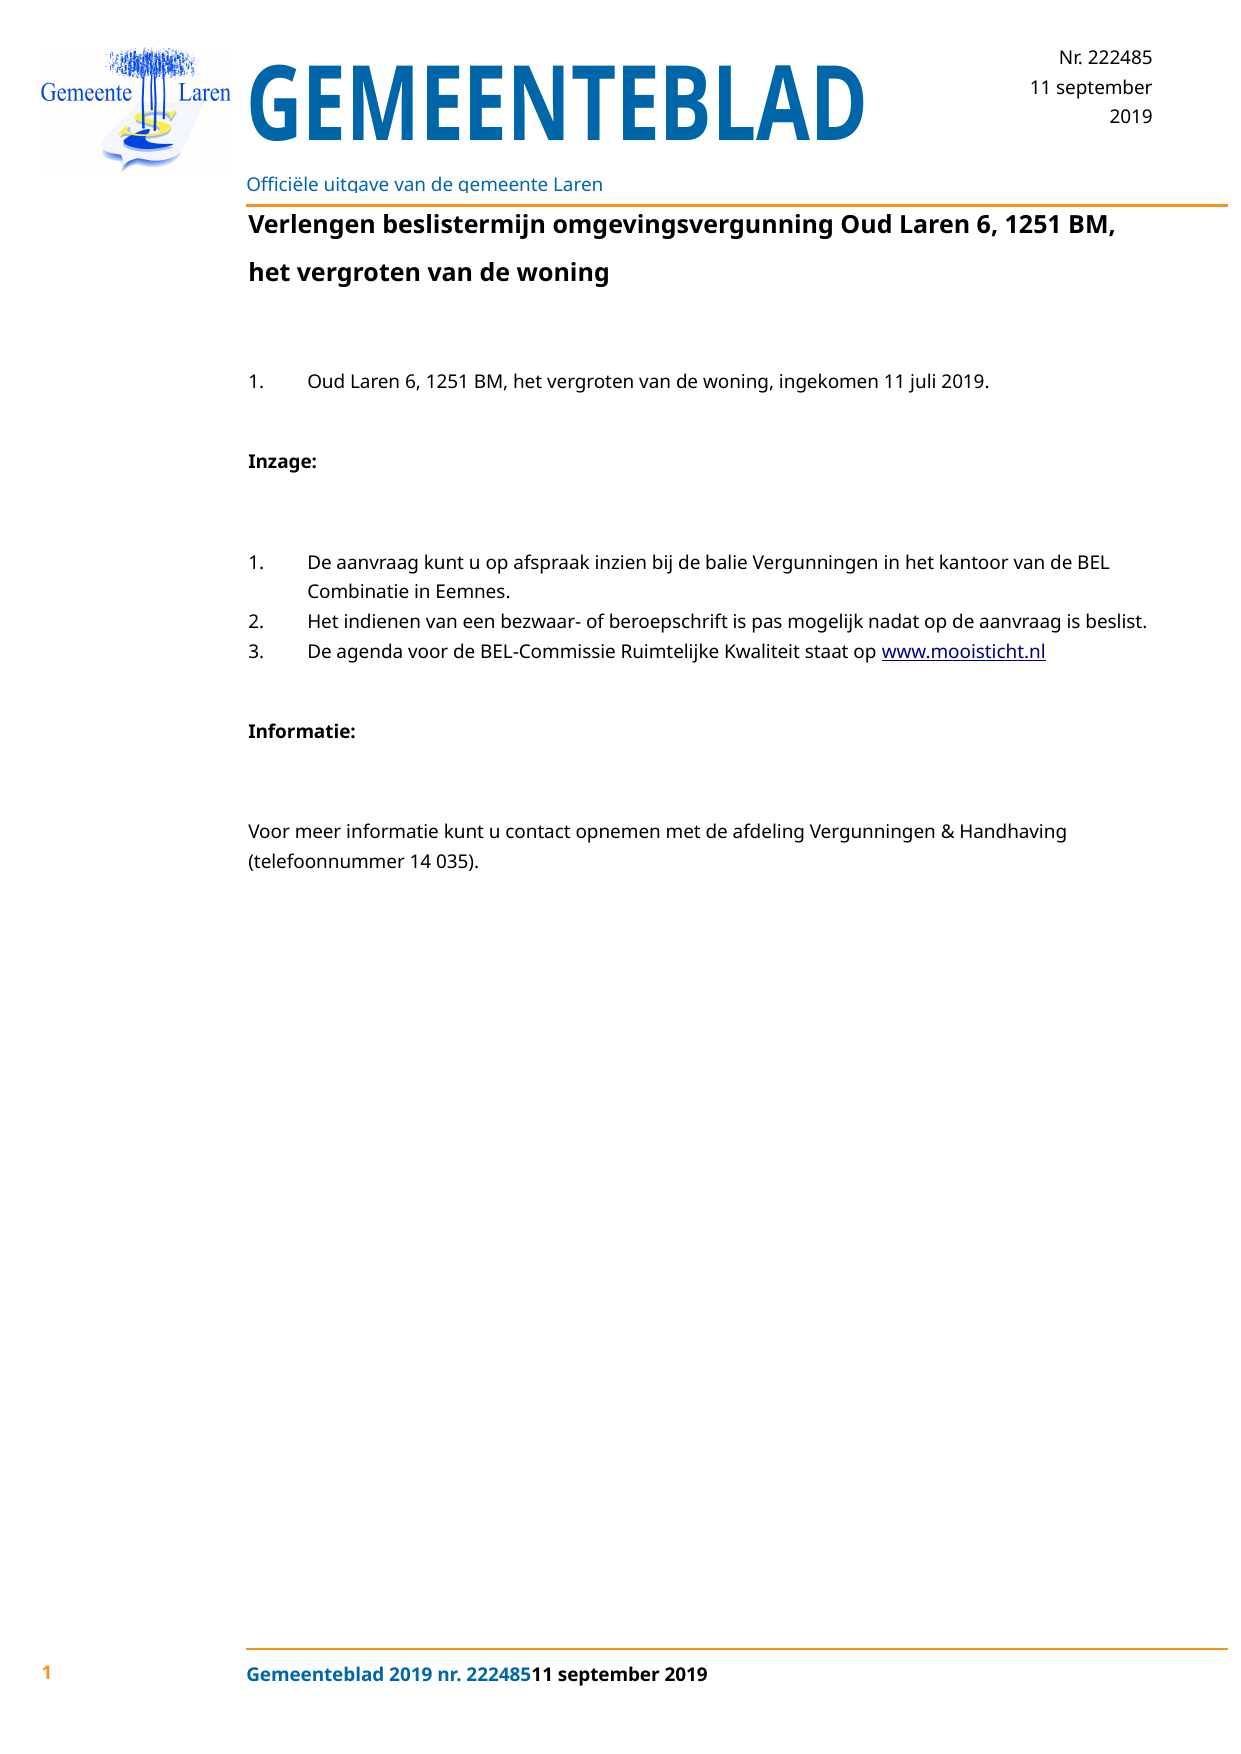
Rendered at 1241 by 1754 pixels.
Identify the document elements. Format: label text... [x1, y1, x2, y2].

text Inzage: [248, 448, 1152, 474]
text Informatie: [248, 718, 1152, 744]
text Verlengen beslistermijn omgevingsvergunning Oud Laren 6, 1251 BM, het vergroten van de woning [248, 207, 1152, 288]
list Het indienen van een bezwaar- of beroepschrift is pas mogelijk nadat op de aanvraag is beslist. [248, 608, 1152, 634]
list Oud Laren 6, 1251 BM, het vergroten van de woning, ingekomen 11 juli 2019. [248, 368, 1152, 394]
list De aanvraag kunt u op afspraak inzien bij de balie Vergunningen in het kantoor van de BEL Combinatie in Eemnes. [248, 549, 1152, 604]
text Voor meer informatie kunt u contact opnemen met de afdeling Vergunningen & Handhaving (telefoonnummer 14 035). [248, 819, 1152, 874]
list De agenda voor de BEL-Commissie Ruimtelijke Kwaliteit staat op www.mooisticht.nl [248, 638, 1152, 664]
picture [41, 47, 231, 172]
